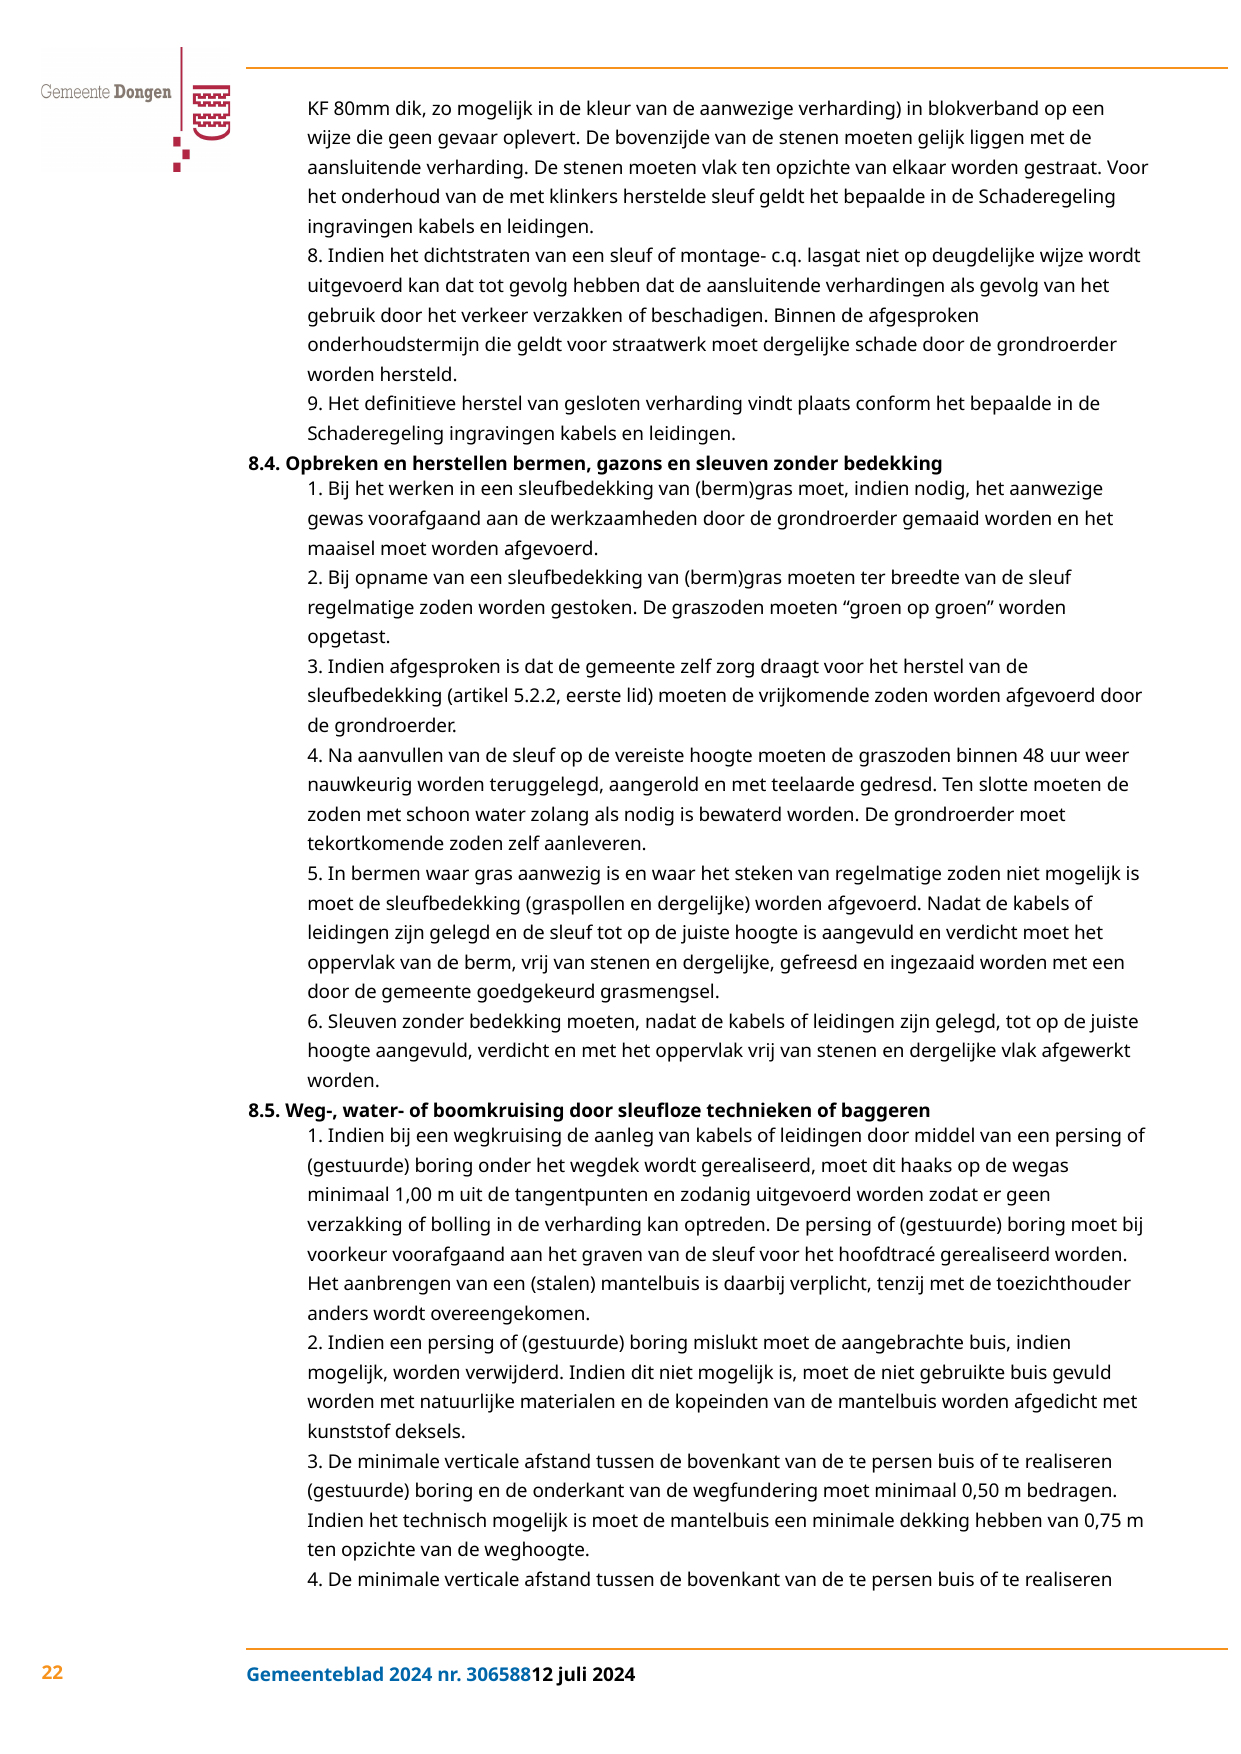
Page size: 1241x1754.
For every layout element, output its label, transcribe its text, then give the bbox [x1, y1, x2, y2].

list 1. Indien bij een wegkruising de aanleg van kabels of leidingen door middel van een persing of (gestuurde) boring onder het wegdek wordt gerealiseerd, moet dit haaks op de wegas minimaal 1,00 m uit de tangentpunten en zodanig uitgevoerd worden zodat er geen verzakking of bolling in de verharding kan optreden. De persing of (gestuurde) boring moet bij voorkeur voorafgaand aan het graven van de sleuf voor het hoofdtracé gerealiseerd worden. Het aanbrengen van een (stalen) mantelbuis is daarbij verplicht, tenzij met de toezichthouder anders wordt overeengekomen. [248, 1122, 1152, 1326]
list 1. Bij het werken in een sleufbedekking van (berm)gras moet, indien nodig, het aanwezige gewas voorafgaand aan de werkzaamheden door de grondroerder gemaaid worden en het maaisel moet worden afgevoerd. [248, 476, 1152, 560]
list KF 80mm dik, zo mogelijk in de kleur van de aanwezige verharding) in blokverband op een wijze die geen gevaar oplevert. De bovenzijde van de stenen moeten gelijk liggen met de aansluitende verharding. De stenen moeten vlak ten opzichte van elkaar worden gestraat. Voor het onderhoud van de met klinkers herstelde sleuf geldt het bepaalde in de Schaderegeling ingravingen kabels en leidingen. [248, 95, 1152, 239]
picture [41, 47, 231, 172]
text 8.5. Weg-, water- of boomkruising door sleufloze technieken of baggeren [248, 1097, 1152, 1122]
list 2. Indien een persing of (gestuurde) boring mislukt moet de aangebrachte buis, indien mogelijk, worden verwijderd. Indien dit niet mogelijk is, moet de niet gebruikte buis gevuld worden met natuurlijke materialen en de kopeinden van de mantelbuis worden afgedicht met kunststof deksels. [248, 1329, 1152, 1444]
list 5. In bermen waar gras aanwezig is en waar het steken van regelmatige zoden niet mogelijk is moet de sleufbedekking (graspollen en dergelijke) worden afgevoerd. Nadat de kabels of leidingen zijn gelegd en de sleuf tot op de juiste hoogte is aangevuld en verdicht moet het oppervlak van de berm, vrij van stenen en dergelijke, gefreesd en ingezaaid worden met een door de gemeente goedgekeurd grasmengsel. [248, 860, 1152, 1004]
list 8. Indien het dichtstraten van een sleuf of montage- c.q. lasgat niet op deugdelijke wijze wordt uitgevoerd kan dat tot gevolg hebben dat de aansluitende verhardingen als gevolg van het gebruik door het verkeer verzakken of beschadigen. Binnen de afgesproken onderhoudstermijn die geldt voor straatwerk moet dergelijke schade door de grondroerder worden hersteld. [248, 243, 1152, 387]
list 9. Het definitieve herstel van gesloten verharding vindt plaats conform het bepaalde in de Schaderegeling ingravingen kabels en leidingen. [248, 391, 1152, 446]
list 4. De minimale verticale afstand tussen de bovenkant van de te persen buis of te realiseren [248, 1566, 1152, 1592]
list 2. Bij opname van een sleufbedekking van (berm)gras moeten ter breedte van de sleuf regelmatige zoden worden gestoken. De graszoden moeten “groen op groen” worden opgetast. [248, 564, 1152, 649]
list 3. Indien afgesproken is dat de gemeente zelf zorg draagt voor het herstel van de sleufbedekking (artikel 5.2.2, eerste lid) moeten de vrijkomende zoden worden afgevoerd door de grondroerder. [248, 653, 1152, 738]
list 6. Sleuven zonder bedekking moeten, nadat de kabels of leidingen zijn gelegd, tot op de juiste hoogte aangevuld, verdicht en met het oppervlak vrij van stenen en dergelijke vlak afgewerkt worden. [248, 1008, 1152, 1093]
list 3. De minimale verticale afstand tussen de bovenkant van de te persen buis of te realiseren (gestuurde) boring en de onderkant van de wegfundering moet minimaal 0,50 m bedragen. Indien het technisch mogelijk is moet de mantelbuis een minimale dekking hebben van 0,75 m ten opzichte van de weghoogte. [248, 1448, 1152, 1562]
text 8.4. Opbreken en herstellen bermen, gazons en sleuven zonder bedekking [248, 450, 1152, 476]
list 4. Na aanvullen van de sleuf op de vereiste hoogte moeten de graszoden binnen 48 uur weer nauwkeurig worden teruggelegd, aangerold en met teelaarde gedresd. Ten slotte moeten de zoden met schoon water zolang als nodig is bewaterd worden. De grondroerder moet tekortkomende zoden zelf aanleveren. [248, 742, 1152, 856]
